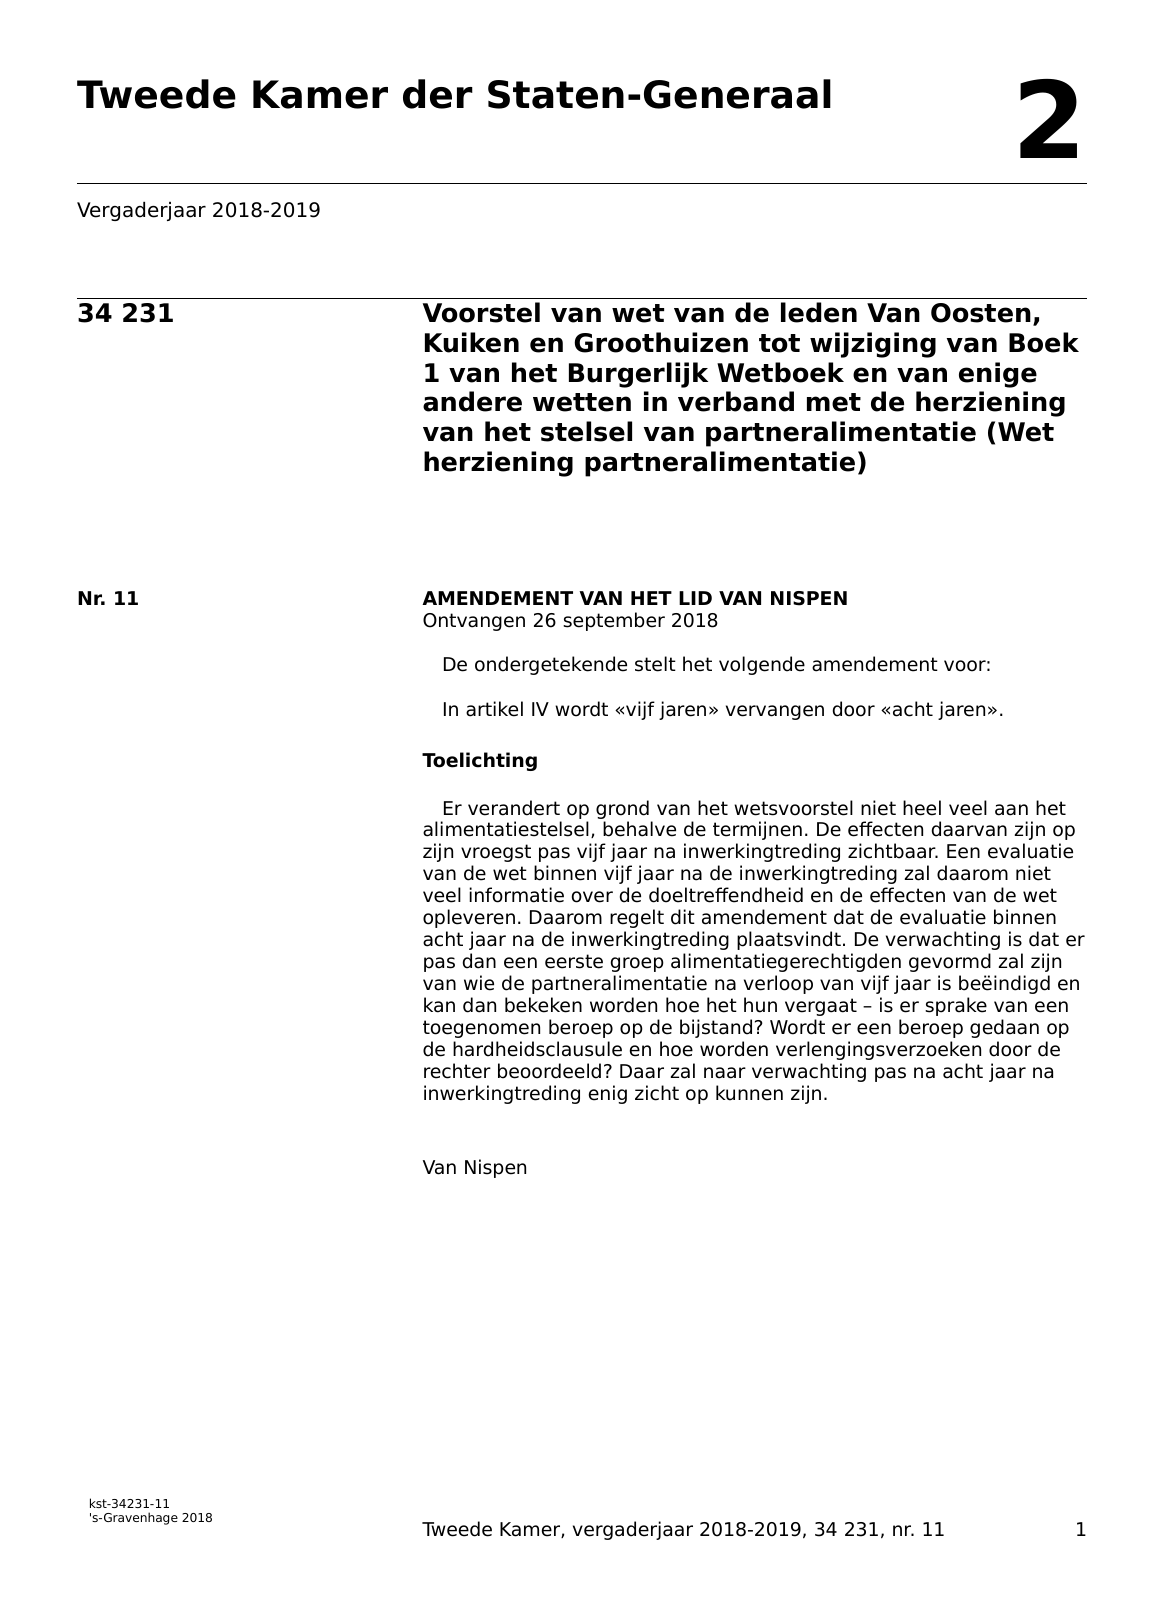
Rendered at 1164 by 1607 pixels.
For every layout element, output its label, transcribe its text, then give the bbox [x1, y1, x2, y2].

text In artikel IV wordt «vijf jaren» vervangen door «acht jaren». [422, 698, 1087, 720]
text Ontvangen 26 september 2018 [422, 610, 1087, 632]
table_header 2 [886, 59, 1087, 183]
subtitle Toelichting [422, 750, 1087, 772]
text 's-Gravenhage 2018 [88, 1511, 323, 1525]
text Er verandert op grond van het wetsvoorstel niet heel veel aan het alimentatiestelsel, behalve de termijnen. De effecten daarvan zijn op zijn vroegst pas vijf jaar na inwerkingtreding zichtbaar. Een evaluatie van de wet binnen vijf jaar na de inwerkingtreding zal daarom niet veel informatie over de doeltreffendheid en de effecten van de wet opleveren. Daarom regelt dit amendement dat de evaluatie binnen acht jaar na de inwerkingtreding plaatsvindt. De verwachting is dat er pas dan een eerste groep alimentatiegerechtigden gevormd zal zijn van wie de partneralimentatie na verloop van vijf jaar is beëindigd en kan dan bekeken worden hoe het hun vergaat – is er sprake van een toegenomen beroep op de bijstand? Wordt er een beroep gedaan op de hardheidsclausule en hoe worden verlengingsverzoeken door de rechter beoordeeld? Daar zal naar verwachting pas na acht jaar na inwerkingtreding enig zicht op kunnen zijn. [422, 797, 1087, 1105]
text Van Nispen [422, 1135, 1087, 1179]
text kst-34231-11 [88, 1497, 323, 1511]
subtitle 34 231 Voorstel van wet van de leden Van Oosten, Kuiken en Groothuizen tot wijziging van Boek 1 van het Burgerlijk Wetboek en van enige andere wetten in verband met de herziening van het stelsel van partneralimentatie (Wet herziening partneralimentatie) [77, 299, 1087, 477]
text De ondergetekende stelt het volgende amendement voor: [422, 654, 1087, 676]
subtitle Nr. 11 AMENDEMENT VAN HET LID VAN NISPEN [77, 588, 1087, 610]
table_cell Vergaderjaar 2018-2019 [77, 184, 1087, 298]
table_header Tweede Kamer der Staten-Generaal [77, 59, 886, 183]
